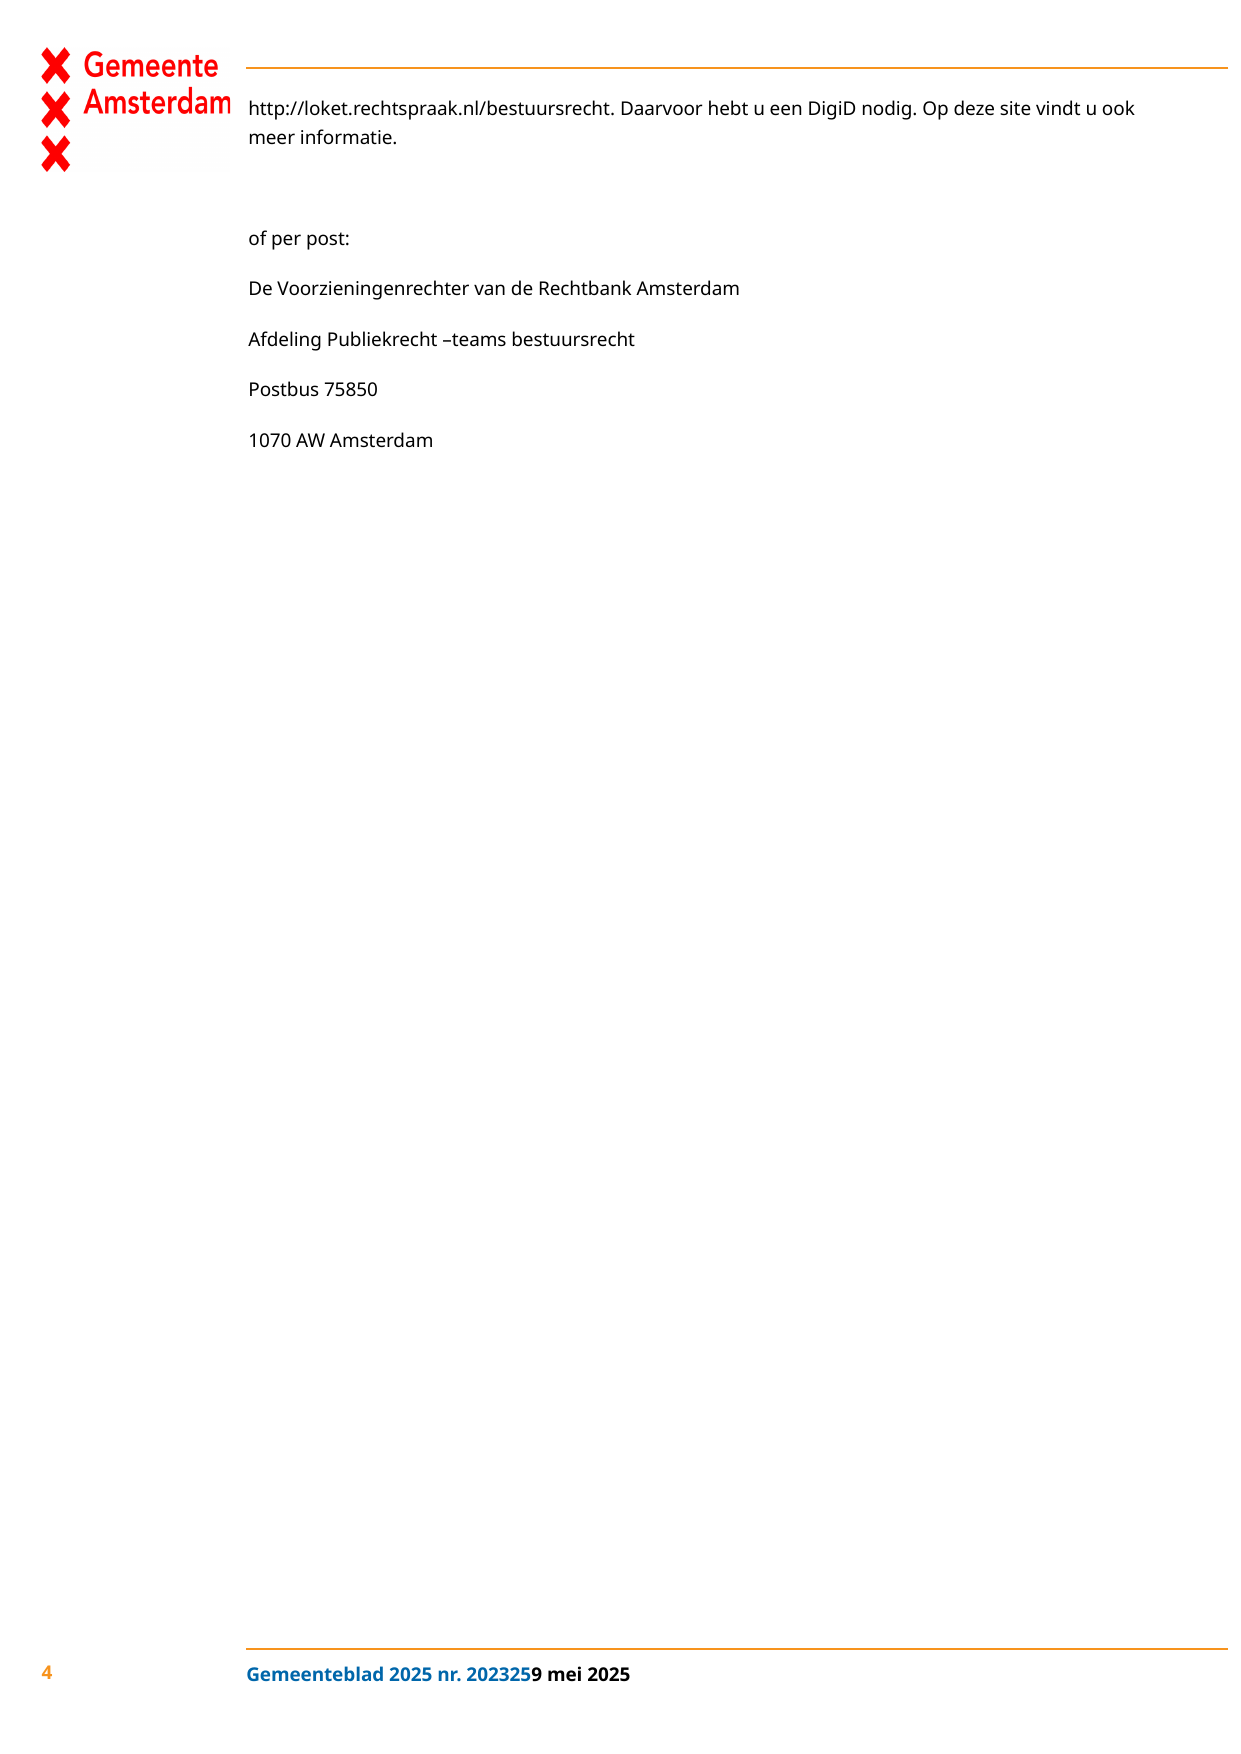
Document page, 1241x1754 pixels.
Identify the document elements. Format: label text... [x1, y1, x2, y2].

text of per post: [248, 225, 1152, 251]
text http://loket.rechtspraak.nl/bestuursrecht. Daarvoor hebt u een DigiD nodig. Op deze site vindt u ook meer informatie. [248, 95, 1152, 150]
text 1070 AW Amsterdam [248, 427, 1152, 453]
text Afdeling Publiekrecht –teams bestuursrecht [248, 326, 1152, 352]
picture [41, 47, 231, 172]
text Postbus 75850 [248, 376, 1152, 402]
text De Voorzieningenrechter van de Rechtbank Amsterdam [248, 276, 1152, 301]
